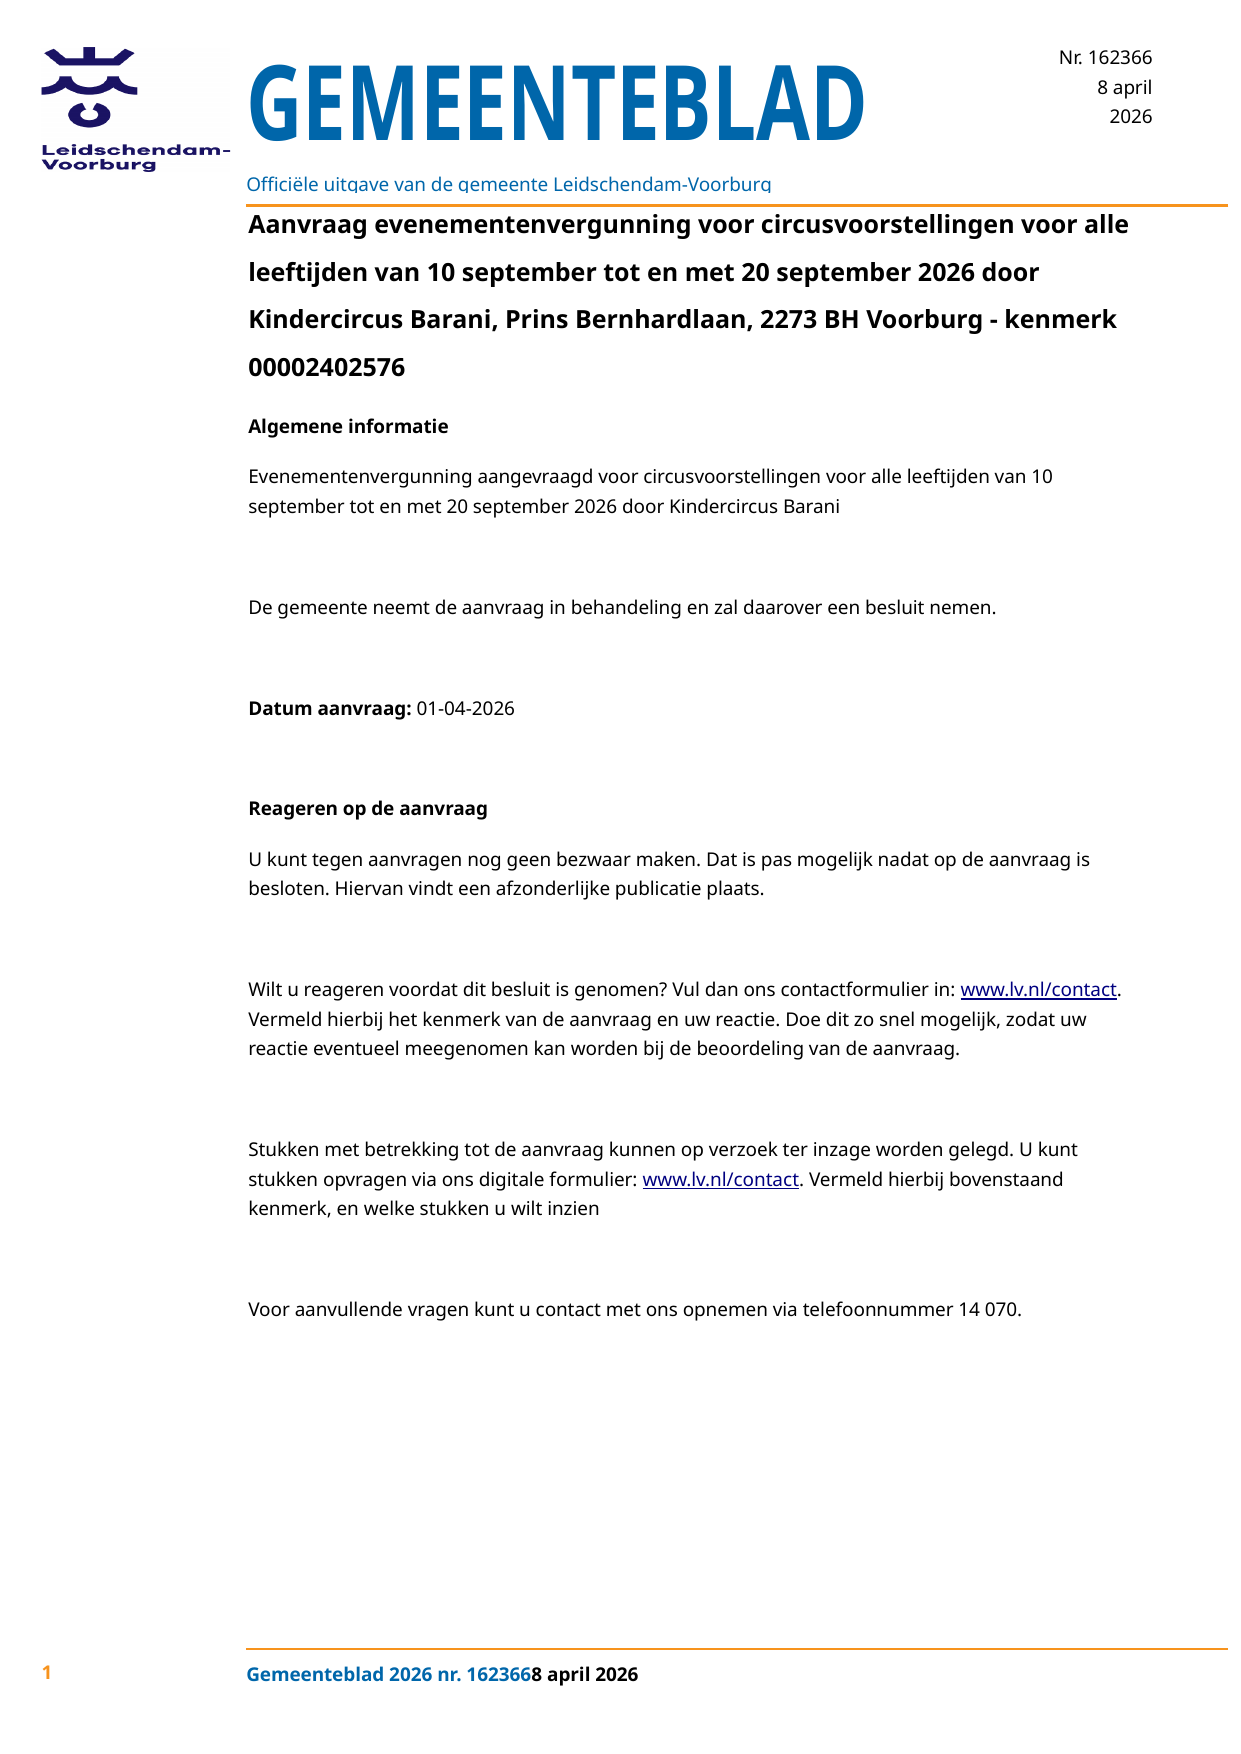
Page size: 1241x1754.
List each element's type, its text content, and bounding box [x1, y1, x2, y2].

text U kunt tegen aanvragen nog geen bezwaar maken. Dat is pas mogelijk nadat op de aanvraag is besloten. Hiervan vindt een afzonderlijke publicatie plaats. [248, 846, 1152, 901]
text De gemeente neemt de aanvraag in behandeling en zal daarover een besluit nemen. [248, 594, 1152, 620]
text Algemene informatie [248, 413, 1152, 439]
text Datum aanvraag: 01-04-2026 [248, 695, 1152, 721]
text Stukken met betrekking tot de aanvraag kunnen op verzoek ter inzage worden gelegd. U kunt stukken opvragen via ons digitale formulier: www.lv.nl/contact. Vermeld hierbij bovenstaand kenmerk, en welke stukken u wilt inzien [248, 1136, 1152, 1221]
text Aanvraag evenementenvergunning voor circusvoorstellingen voor alle leeftijden van 10 september tot en met 20 september 2026 door Kindercircus Barani, Prins Bernhardlaan, 2273 BH Voorburg - kenmerk 00002402576 [248, 207, 1152, 384]
text Voor aanvullende vragen kunt u contact met ons opnemen via telefoonnummer 14 070. [248, 1296, 1152, 1322]
picture [41, 47, 231, 172]
text Evenementenvergunning aangevraagd voor circusvoorstellingen voor alle leeftijden van 10 september tot en met 20 september 2026 door Kindercircus Barani [248, 463, 1152, 519]
text Wilt u reageren voordat dit besluit is genomen? Vul dan ons contactformulier in: www.lv.nl/contact. Vermeld hierbij het kenmerk van de aanvraag en uw reactie. Doe dit zo snel mogelijk, zodat uw reactie eventueel meegenomen kan worden bij de beoordeling van de aanvraag. [248, 976, 1152, 1061]
text Reageren op de aanvraag [248, 796, 1152, 821]
